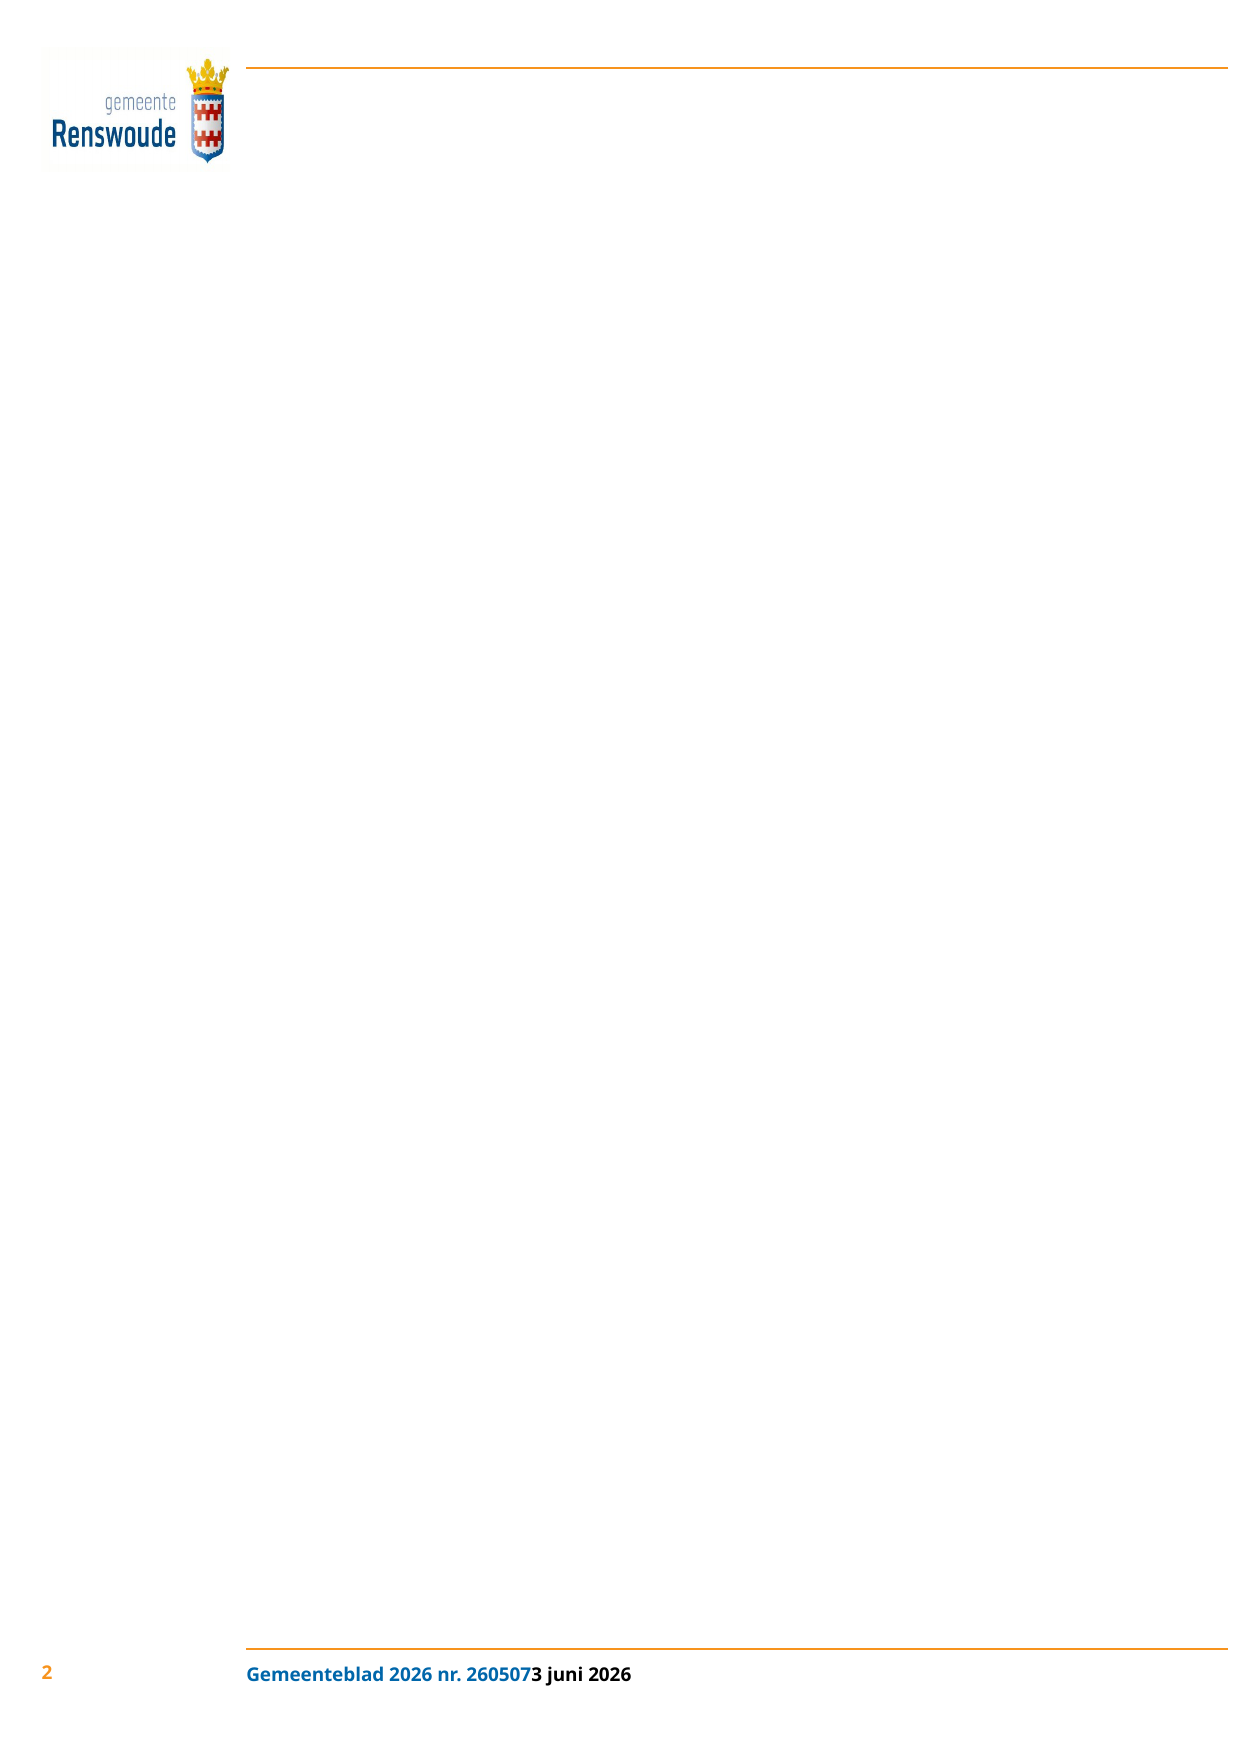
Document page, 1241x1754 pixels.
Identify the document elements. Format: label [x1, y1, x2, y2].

picture [41, 47, 231, 172]
